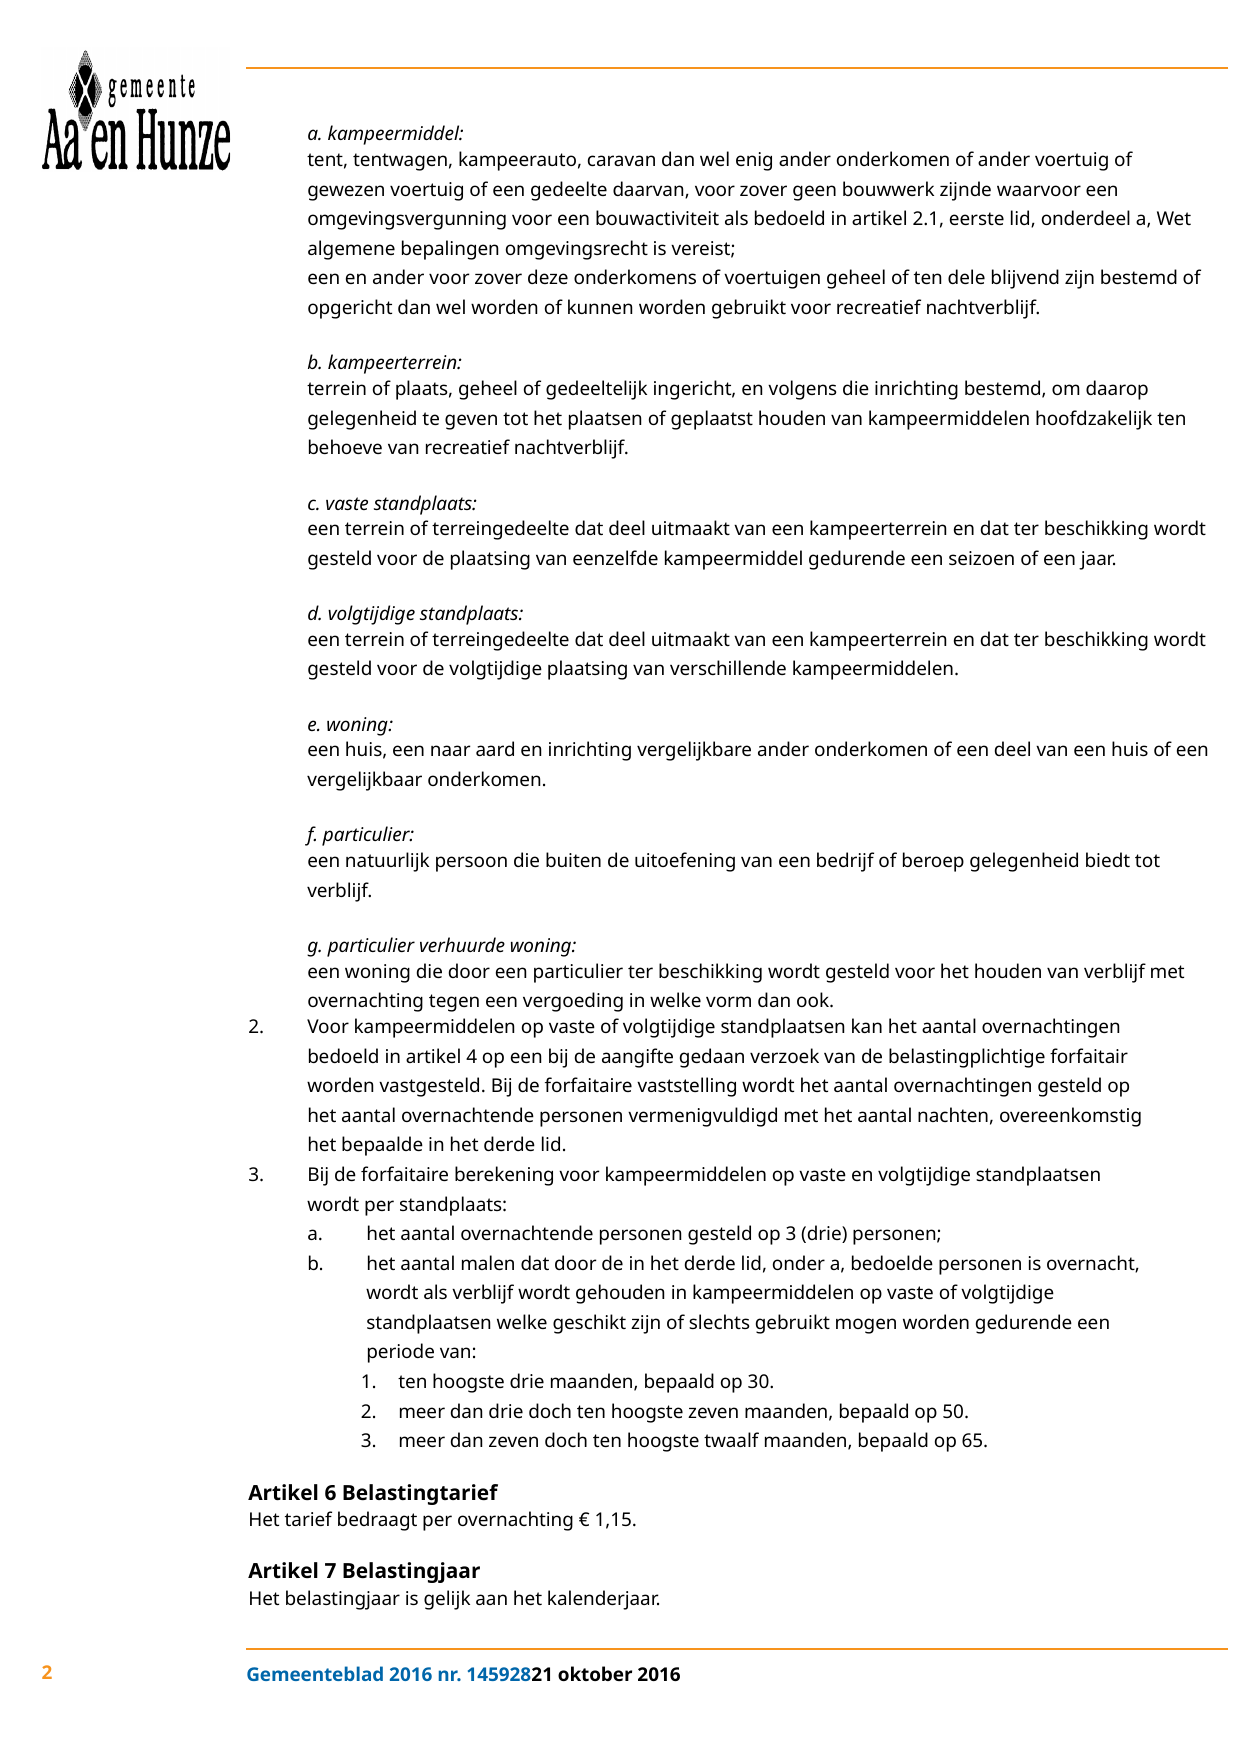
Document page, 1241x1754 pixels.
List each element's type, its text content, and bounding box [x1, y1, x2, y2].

list g. particulier verhuurde woning: [307, 932, 1209, 958]
picture [41, 47, 231, 172]
list Bij de forfaitaire berekening voor kampeermiddelen op vaste en volgtijdige standplaatsen wordt per standplaats: [248, 1161, 1152, 1216]
list een terrein of terreingedeelte dat deel uitmaakt van een kampeerterrein en dat ter beschikking wordt gesteld voor de volgtijdige plaatsing van verschillende kampeermiddelen. [307, 626, 1209, 681]
list e. woning: [307, 711, 1209, 737]
list Voor kampeermiddelen op vaste of volgtijdige standplaatsen kan het aantal overnachtingen bedoeld in artikel 4 op een bij de aangifte gedaan verzoek van de belastingplichtige forfaitair worden vastgesteld. Bij de forfaitaire vaststelling wordt het aantal overnachtingen gesteld op het aantal overnachtende personen vermenigvuldigd met het aantal nachten, overeenkomstig het bepaalde in het derde lid. [248, 1013, 1152, 1157]
list meer dan drie doch ten hoogste zeven maanden, bepaald op 50. [361, 1398, 1152, 1423]
text Artikel 6 Belastingtarief [248, 1478, 1152, 1506]
list terrein of plaats, geheel of gedeeltelijk ingericht, en volgens die inrichting bestemd, om daarop gelegenheid te geven tot het plaatsen of geplaatst houden van kampeermiddelen hoofdzakelijk ten behoeve van recreatief nachtverblijf. [307, 375, 1209, 460]
list een en ander voor zover deze onderkomens of voertuigen geheel of ten dele blijvend zijn bestemd of opgericht dan wel worden of kunnen worden gebruikt voor recreatief nachtverblijf. [307, 264, 1209, 320]
list b. kampeerterrein: [307, 349, 1209, 375]
list a. kampeermiddel: [307, 121, 1209, 146]
list f. particulier: [307, 822, 1209, 847]
text Het tarief bedraagt per overnachting € 1,15. [248, 1506, 1152, 1532]
list het aantal overnachtende personen gesteld op 3 (drie) personen; [307, 1220, 1152, 1246]
list tent, tentwagen, kampeerauto, caravan dan wel enig ander onderkomen of ander voertuig of gewezen voertuig of een gedeelte daarvan, voor zover geen bouwwerk zijnde waarvoor een omgevingsvergunning voor een bouwactiviteit als bedoeld in artikel 2.1, eerste lid, onderdeel a, Wet algemene bepalingen omgevingsrecht is vereist; [307, 146, 1209, 261]
text Artikel 7 Belastingjaar [248, 1557, 1152, 1585]
list een huis, een naar aard en inrichting vergelijkbare ander onderkomen of een deel van een huis of een vergelijkbaar onderkomen. [307, 737, 1209, 792]
list het aantal malen dat door de in het derde lid, onder a, bedoelde personen is overnacht, wordt als verblijf wordt gehouden in kampeermiddelen op vaste of volgtijdige standplaatsen welke geschikt zijn of slechts gebruikt mogen worden gedurende een periode van: [307, 1250, 1152, 1364]
text Het belastingjaar is gelijk aan het kalenderjaar. [248, 1585, 1152, 1611]
list c. vaste standplaats: [307, 490, 1209, 515]
list een terrein of terreingedeelte dat deel uitmaakt van een kampeerterrein en dat ter beschikking wordt gesteld voor de plaatsing van eenzelfde kampeermiddel gedurende een seizoen of een jaar. [307, 515, 1209, 571]
list ten hoogste drie maanden, bepaald op 30. [361, 1368, 1152, 1394]
list d. volgtijdige standplaats: [307, 600, 1209, 626]
list een natuurlijk persoon die buiten de uitoefening van een bedrijf of beroep gelegenheid biedt tot verblijf. [307, 847, 1209, 903]
list een woning die door een particulier ter beschikking wordt gesteld voor het houden van verblijf met overnachting tegen een vergoeding in welke vorm dan ook. [307, 958, 1209, 1013]
list meer dan zeven doch ten hoogste twaalf maanden, bepaald op 65. [361, 1427, 1152, 1453]
